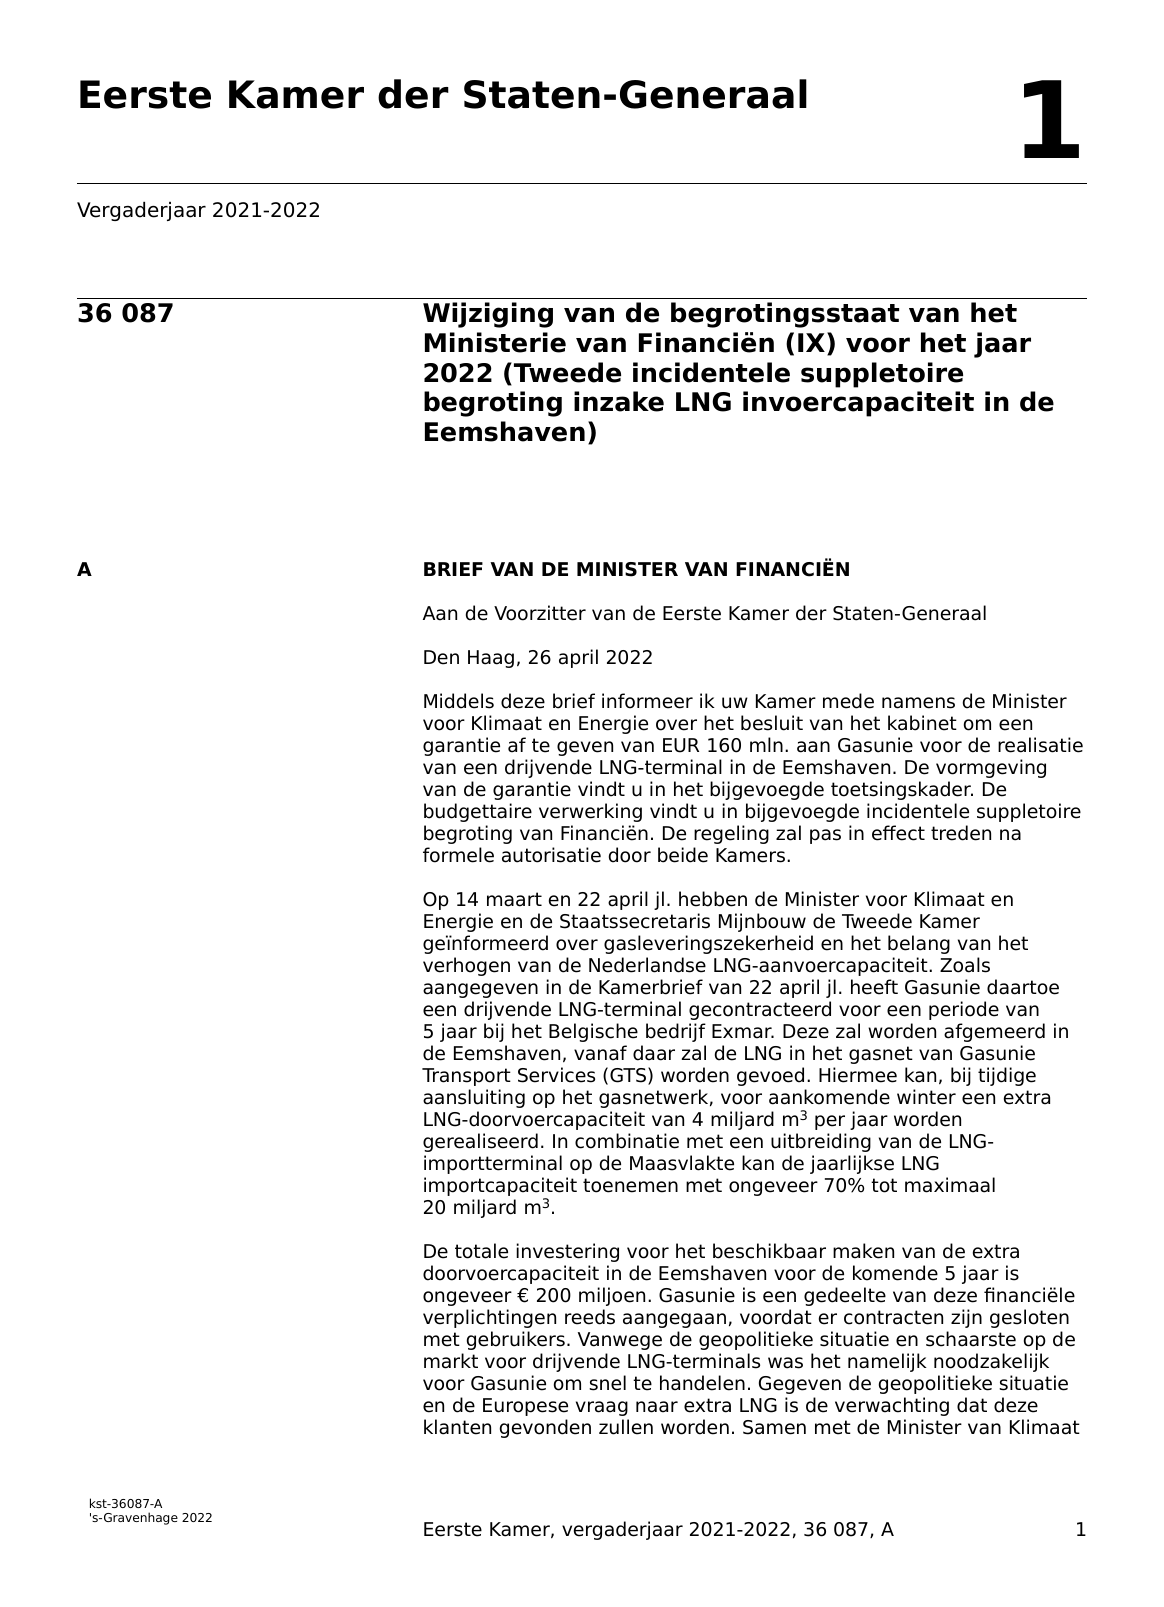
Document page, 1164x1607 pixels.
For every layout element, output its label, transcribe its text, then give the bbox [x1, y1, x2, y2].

text Aan de Voorzitter van de Eerste Kamer der Staten-Generaal [422, 603, 1087, 624]
text Middels deze brief informeer ik uw Kamer mede namens de Minister voor Klimaat en Energie over het besluit van het kabinet om een garantie af te geven van EUR 160 mln. aan Gasunie voor de realisatie van een drijvende LNG-terminal in de Eemshaven. De vormgeving van de garantie vindt u in het bijgevoegde toetsingskader. De budgettaire verwerking vindt u in bijgevoegde incidentele suppletoire begroting van Financiën. De regeling zal pas in effect treden na formele autorisatie door beide Kamers. [422, 691, 1087, 867]
subtitle A BRIEF VAN DE MINISTER VAN FINANCIËN [77, 558, 1087, 580]
subtitle 36 087 Wijziging van de begrotingsstaat van het Ministerie van Financiën (IX) voor het jaar 2022 (Tweede incidentele suppletoire begroting inzake LNG invoercapaciteit in de Eemshaven) [77, 299, 1087, 447]
text 's-Gravenhage 2022 [88, 1511, 323, 1525]
table_header Eerste Kamer der Staten-Generaal [77, 59, 886, 183]
table_header 1 [886, 59, 1087, 183]
table_cell Vergaderjaar 2021-2022 [77, 184, 1087, 298]
text Op 14 maart en 22 april jl. hebben de Minister voor Klimaat en Energie en de Staatssecretaris Mijnbouw de Tweede Kamer geïnformeerd over gasleveringszekerheid en het belang van het verhogen van de Nederlandse LNG-aanvoercapaciteit. Zoals aangegeven in de Kamerbrief van 22 april jl. heeft Gasunie daartoe een drijvende LNG-terminal gecontracteerd voor een periode van 5 jaar bij het Belgische bedrijf Exmar. Deze zal worden afgemeerd in de Eemshaven, vanaf daar zal de LNG in het gasnet van Gasunie Transport Services (GTS) worden gevoed. Hiermee kan, bij tijdige aansluiting op het gasnetwerk, voor aankomende winter een extra LNG-doorvoercapaciteit van 4 miljard m3 per jaar worden gerealiseerd. In combinatie met een uitbreiding van de LNG-importterminal op de Maasvlakte kan de jaarlijkse LNG importcapaciteit toenemen met ongeveer 70% tot maximaal 20 miljard m3. [422, 889, 1087, 1219]
text kst-36087-A [88, 1497, 323, 1511]
text De totale investering voor het beschikbaar maken van de extra doorvoercapaciteit in de Eemshaven voor de komende 5 jaar is ongeveer € 200 miljoen. Gasunie is een gedeelte van deze financiële verplichtingen reeds aangegaan, voordat er contracten zijn gesloten met gebruikers. Vanwege de geopolitieke situatie en schaarste op de markt voor drijvende LNG-terminals was het namelijk noodzakelijk voor Gasunie om snel te handelen. Gegeven de geopolitieke situatie en de Europese vraag naar extra LNG is de verwachting dat deze klanten gevonden zullen worden. Samen met de Minister van Klimaat [422, 1241, 1087, 1439]
text Den Haag, 26 april 2022 [422, 647, 1087, 669]
